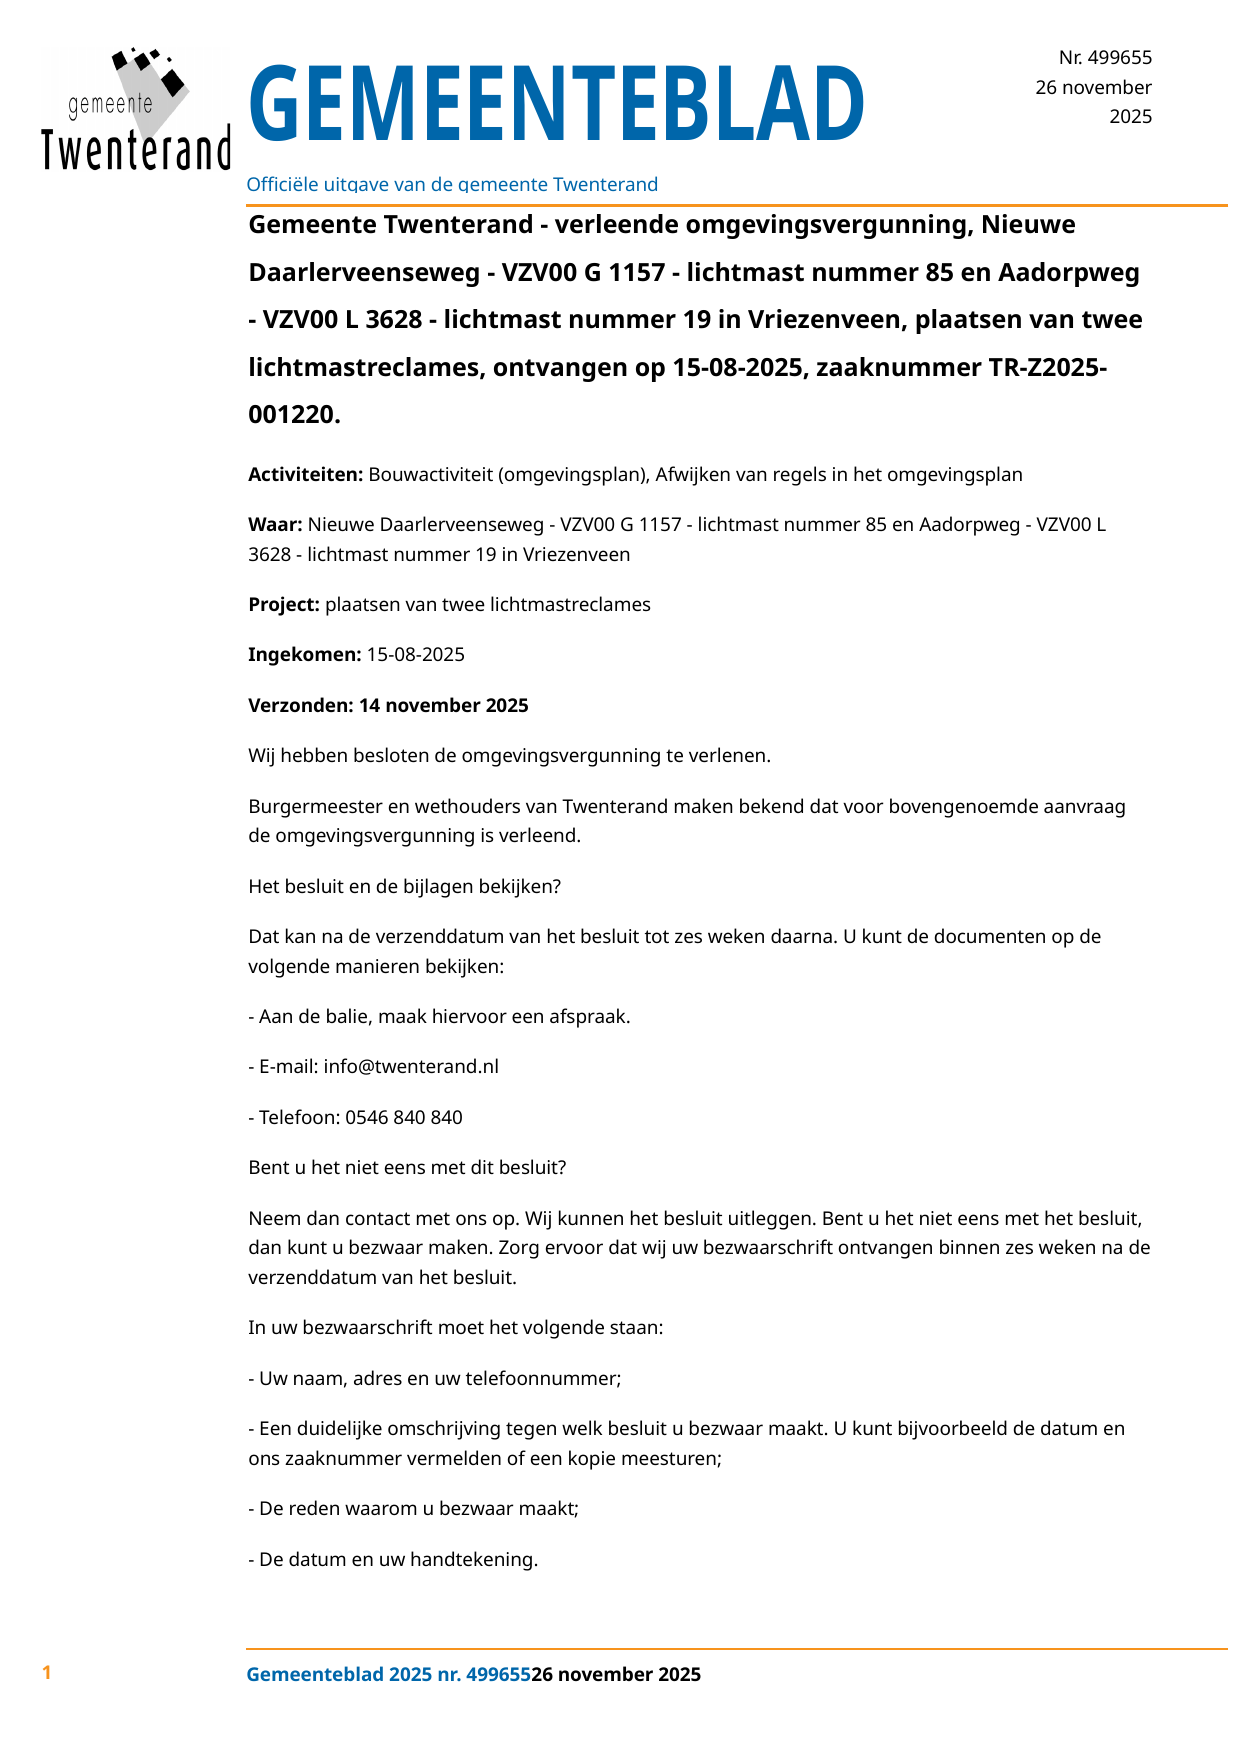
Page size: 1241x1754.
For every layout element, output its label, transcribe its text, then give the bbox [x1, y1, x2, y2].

text Project: plaatsen van twee lichtmastreclames [248, 591, 1152, 617]
text Dat kan na de verzenddatum van het besluit tot zes weken daarna. U kunt de documenten op de volgende manieren bekijken: [248, 923, 1152, 978]
text Waar: Nieuwe Daarlerveenseweg - VZV00 G 1157 - lichtmast nummer 85 en Aadorpweg - VZV00 L 3628 - lichtmast nummer 19 in Vriezenveen [248, 511, 1152, 566]
text - Telefoon: 0546 840 840 [248, 1104, 1152, 1130]
text - De datum en uw handtekening. [248, 1546, 1152, 1571]
text Burgermeester en wethouders van Twenterand maken bekend dat voor bovengenoemde aanvraag de omgevingsvergunning is verleend. [248, 793, 1152, 848]
picture [41, 47, 231, 172]
text Verzonden: 14 november 2025 [248, 692, 1152, 718]
text In uw bezwaarschrift moet het volgende staan: [248, 1314, 1152, 1340]
text - E-mail: info@twenterand.nl [248, 1054, 1152, 1079]
text Bent u het niet eens met dit besluit? [248, 1154, 1152, 1180]
text Het besluit en de bijlagen bekijken? [248, 873, 1152, 898]
text - Aan de balie, maak hiervoor een afspraak. [248, 1003, 1152, 1029]
text Neem dan contact met ons op. Wij kunnen het besluit uitleggen. Bent u het niet eens met het besluit, dan kunt u bezwaar maken. Zorg ervoor dat wij uw bezwaarschrift ontvangen binnen zes weken na de verzenddatum van het besluit. [248, 1205, 1152, 1290]
text Gemeente Twenterand - verleende omgevingsvergunning, Nieuwe Daarlerveenseweg - VZV00 G 1157 - lichtmast nummer 85 en Aadorpweg - VZV00 L 3628 - lichtmast nummer 19 in Vriezenveen, plaatsen van twee lichtmastreclames, ontvangen op 15-08-2025, zaaknummer TR-Z2025-001220. [248, 207, 1152, 431]
text Ingekomen: 15-08-2025 [248, 642, 1152, 667]
text - De reden waarom u bezwaar maakt; [248, 1495, 1152, 1521]
text - Uw naam, adres en uw telefoonnummer; [248, 1365, 1152, 1391]
text Wij hebben besloten de omgevingsvergunning te verlenen. [248, 742, 1152, 768]
text - Een duidelijke omschrijving tegen welk besluit u bezwaar maakt. U kunt bijvoorbeeld de datum en ons zaaknummer vermelden of een kopie meesturen; [248, 1415, 1152, 1471]
text Activiteiten: Bouwactiviteit (omgevingsplan), Afwijken van regels in het omgevingsplan [248, 461, 1152, 486]
